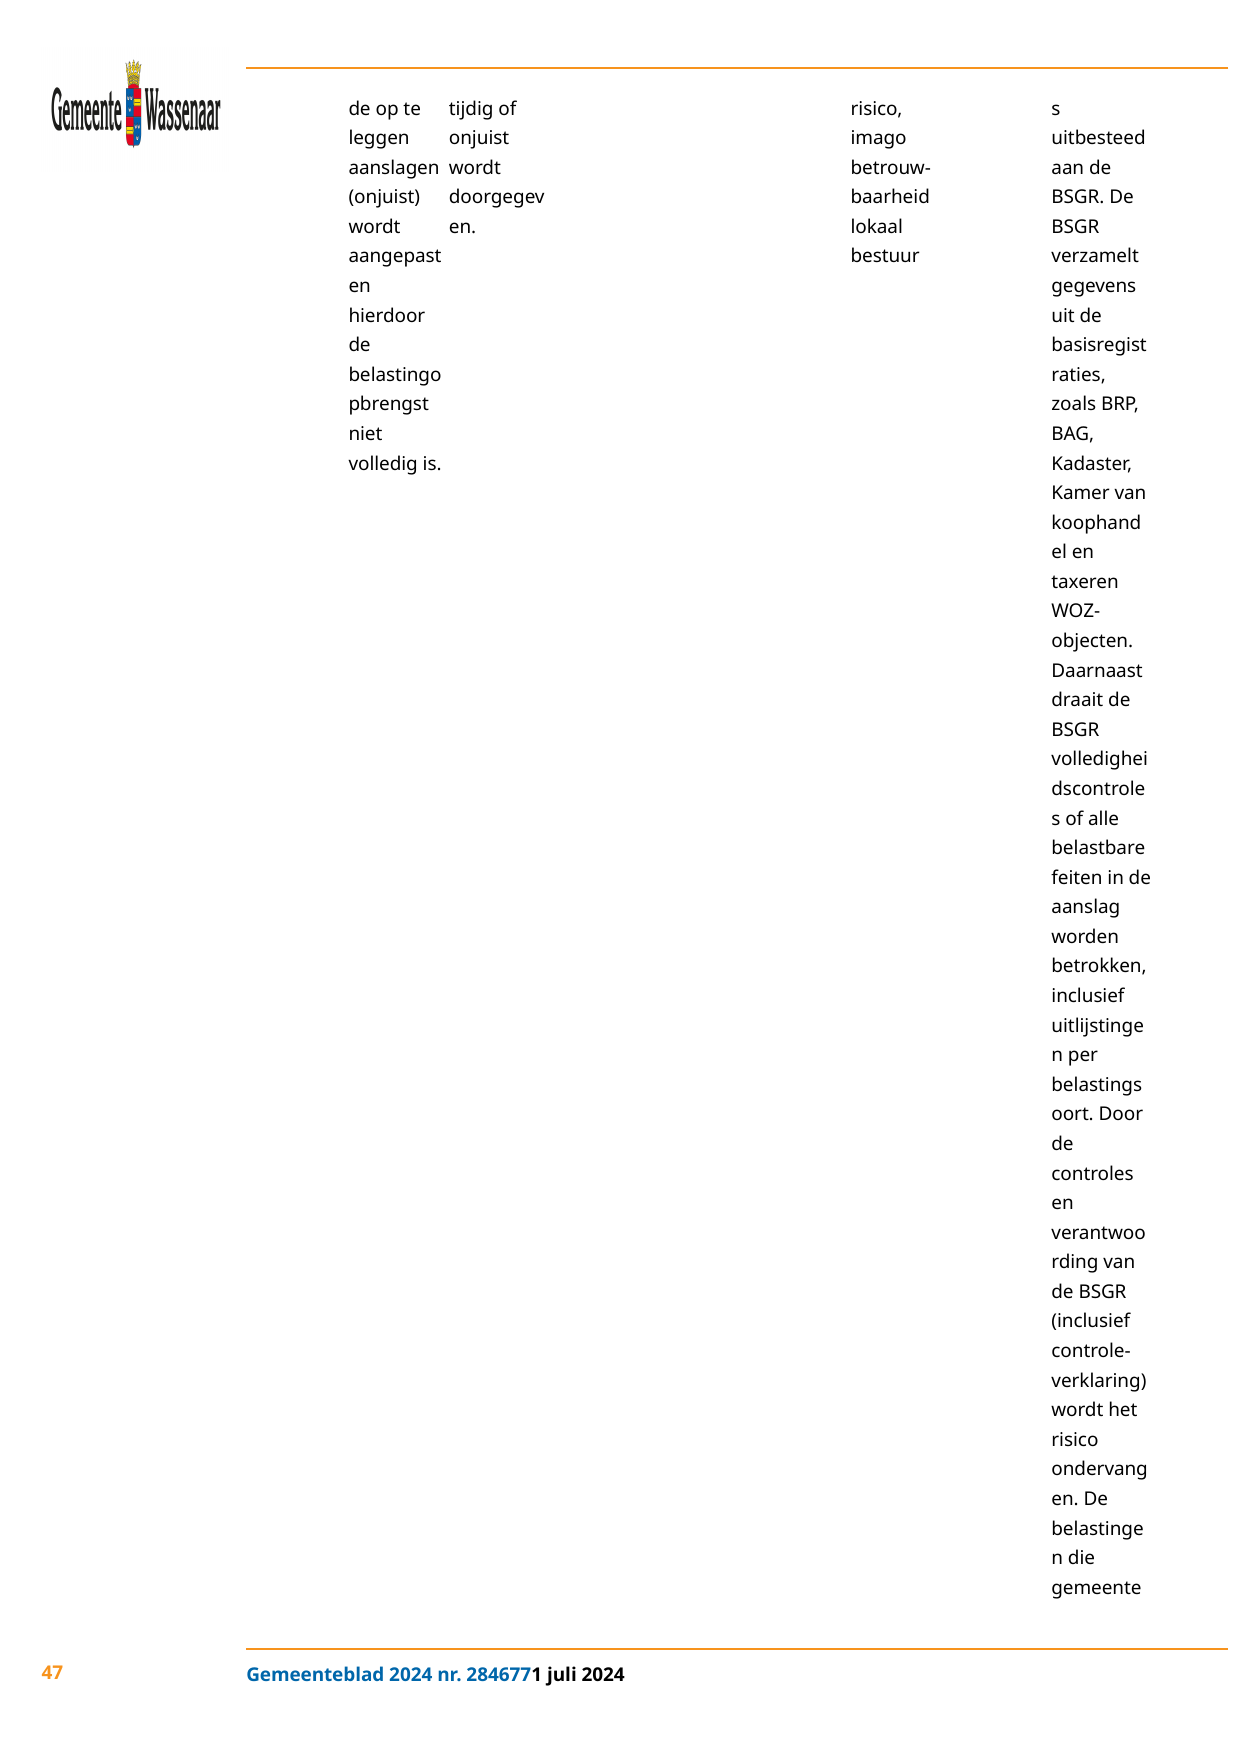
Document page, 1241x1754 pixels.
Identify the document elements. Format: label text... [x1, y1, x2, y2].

table_cell [248, 95, 348, 1600]
table_cell [650, 95, 750, 1600]
table_cell [750, 95, 850, 1600]
table_cell s uitbesteed aan de BSGR. De BSGR verzamelt gegevens uit de basisregistraties, zoals BRP, BAG, Kadaster, Kamer van koophandel en taxeren WOZ-objecten. Daarnaast draait de BSGR volledigheidscontroles of alle belastbare feiten in de aanslag worden betrokken, inclusief uitlijstingen per belastingsoort. Door de controles en verantwoording van de BSGR (inclusief controle-verklaring) wordt het risico ondervangen. De belastingen die gemeente [1051, 95, 1152, 1600]
table_cell de op te leggen aanslagen (onjuist) wordt aangepast en hierdoor de belastingopbrengst niet volledig is. [348, 95, 449, 1600]
picture [41, 47, 231, 172]
table_cell tijdig of onjuist wordt doorgegeven. [449, 95, 549, 1600]
table_cell risico, imago betrouw-baarheid lokaal bestuur [850, 95, 951, 1600]
table_cell [951, 95, 1051, 1600]
table_cell [549, 95, 649, 1600]
